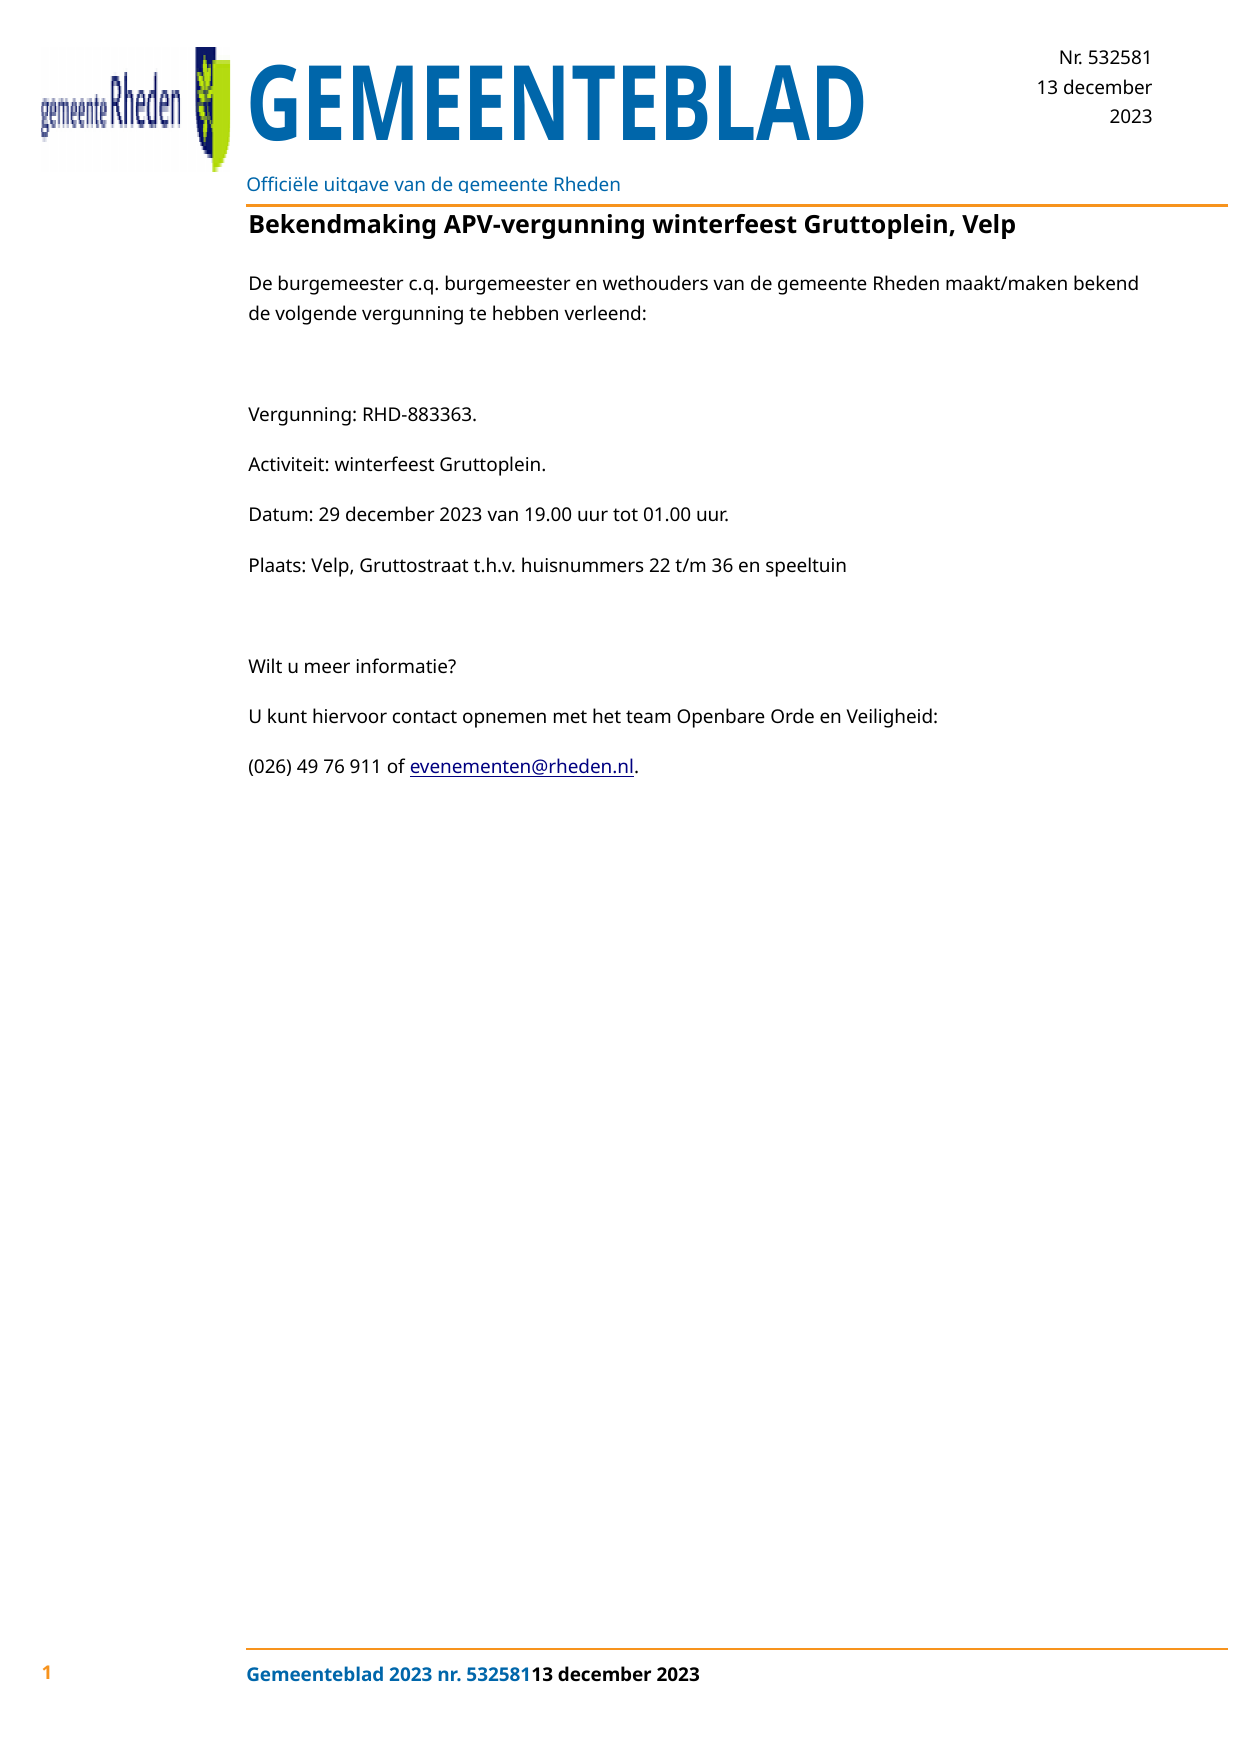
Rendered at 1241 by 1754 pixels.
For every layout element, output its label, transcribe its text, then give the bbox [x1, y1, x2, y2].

picture [41, 47, 231, 172]
text De burgemeester c.q. burgemeester en wethouders van de gemeente Rheden maakt/maken bekend de volgende vergunning te hebben verleend: [248, 270, 1152, 326]
text Activiteit: winterfeest Gruttoplein. [248, 451, 1152, 477]
text Datum: 29 december 2023 van 19.00 uur tot 01.00 uur. [248, 502, 1152, 527]
text Bekendmaking APV-vergunning winterfeest Gruttoplein, Velp [248, 207, 1152, 241]
text Wilt u meer informatie? [248, 653, 1152, 678]
text U kunt hiervoor contact opnemen met het team Openbare Orde en Veiligheid: [248, 703, 1152, 729]
text Vergunning: RHD-883363. [248, 401, 1152, 426]
text (026) 49 76 911 of evenementen@rheden.nl. [248, 754, 1152, 779]
text Plaats: Velp, Gruttostraat t.h.v. huisnummers 22 t/m 36 en speeltuin [248, 552, 1152, 578]
